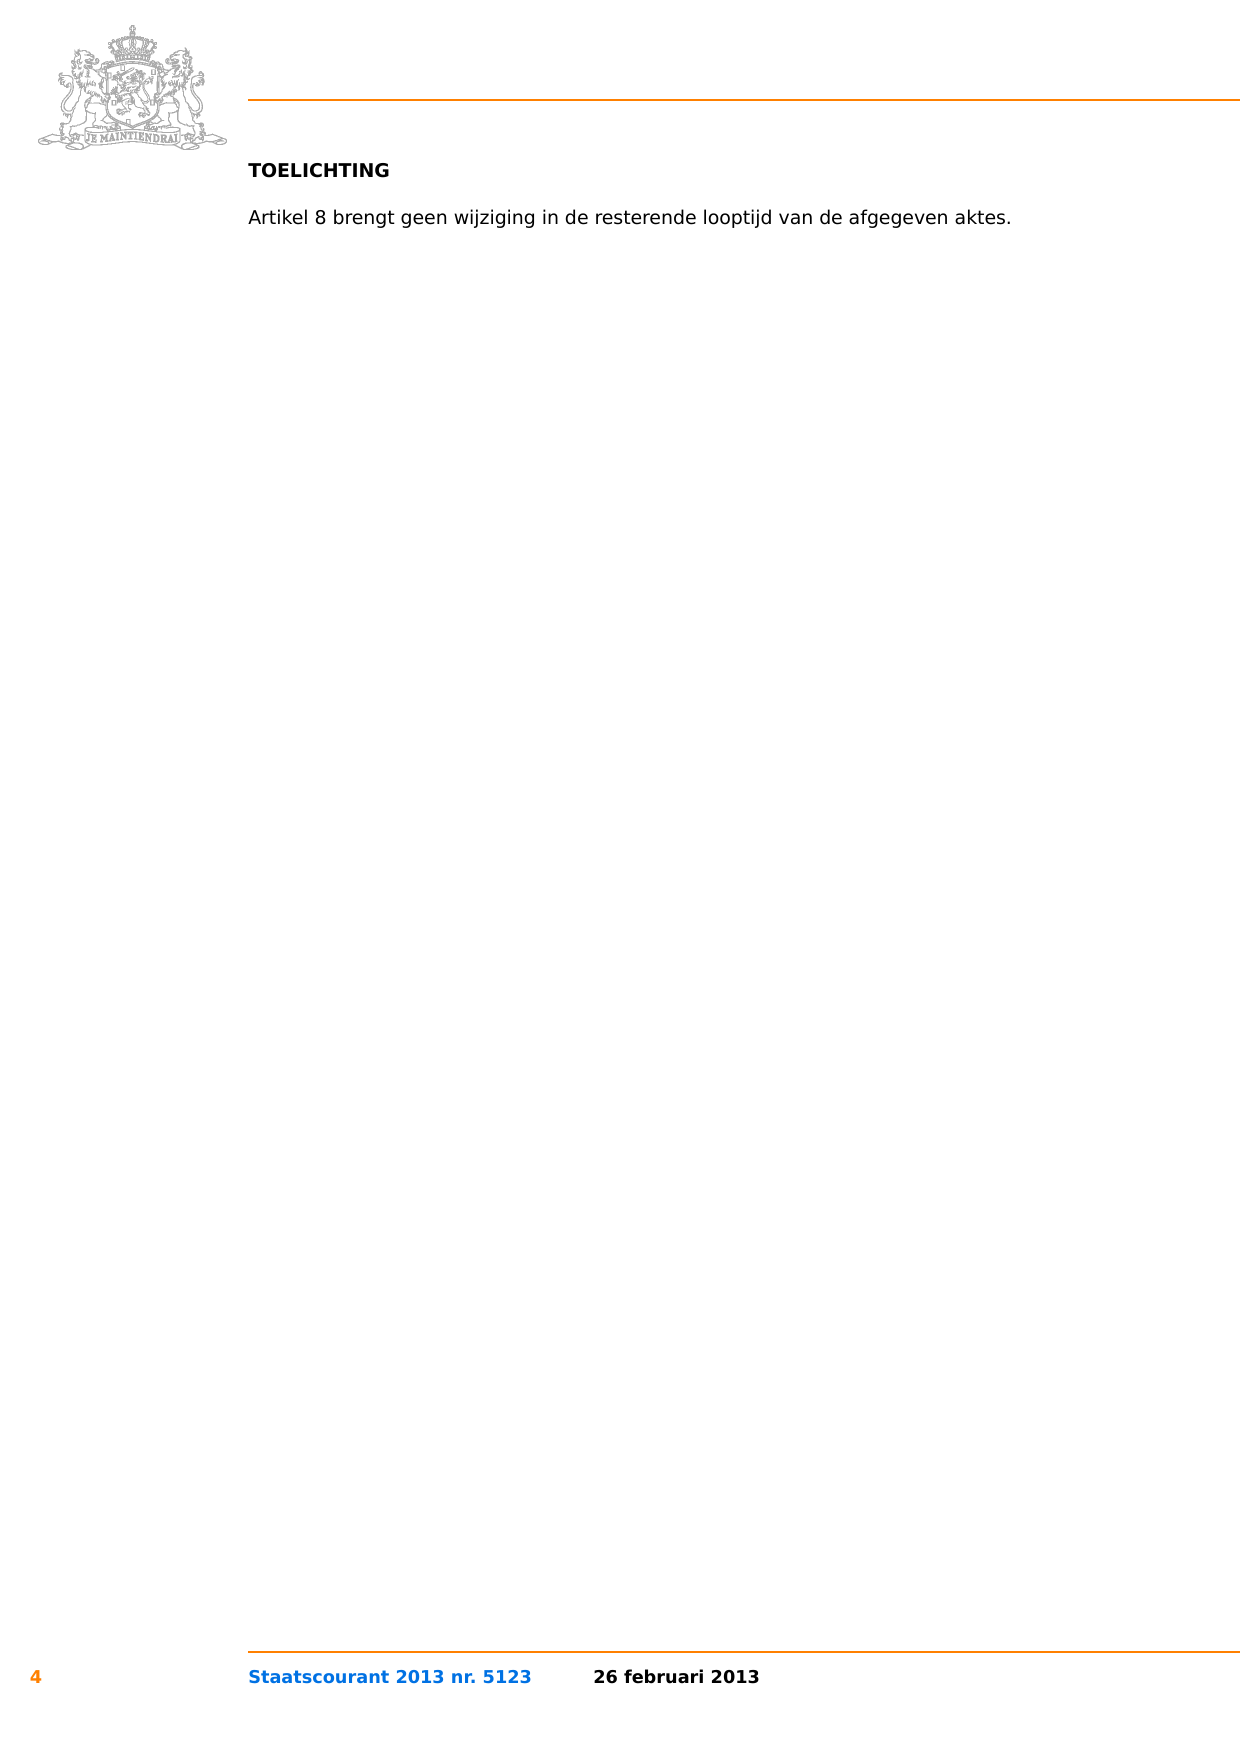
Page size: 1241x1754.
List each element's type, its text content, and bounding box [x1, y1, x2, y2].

picture [38, 25, 227, 150]
subtitle TOELICHTING [248, 160, 1163, 182]
text Artikel 8 brengt geen wijziging in de resterende looptijd van de afgegeven aktes. [248, 207, 1163, 229]
